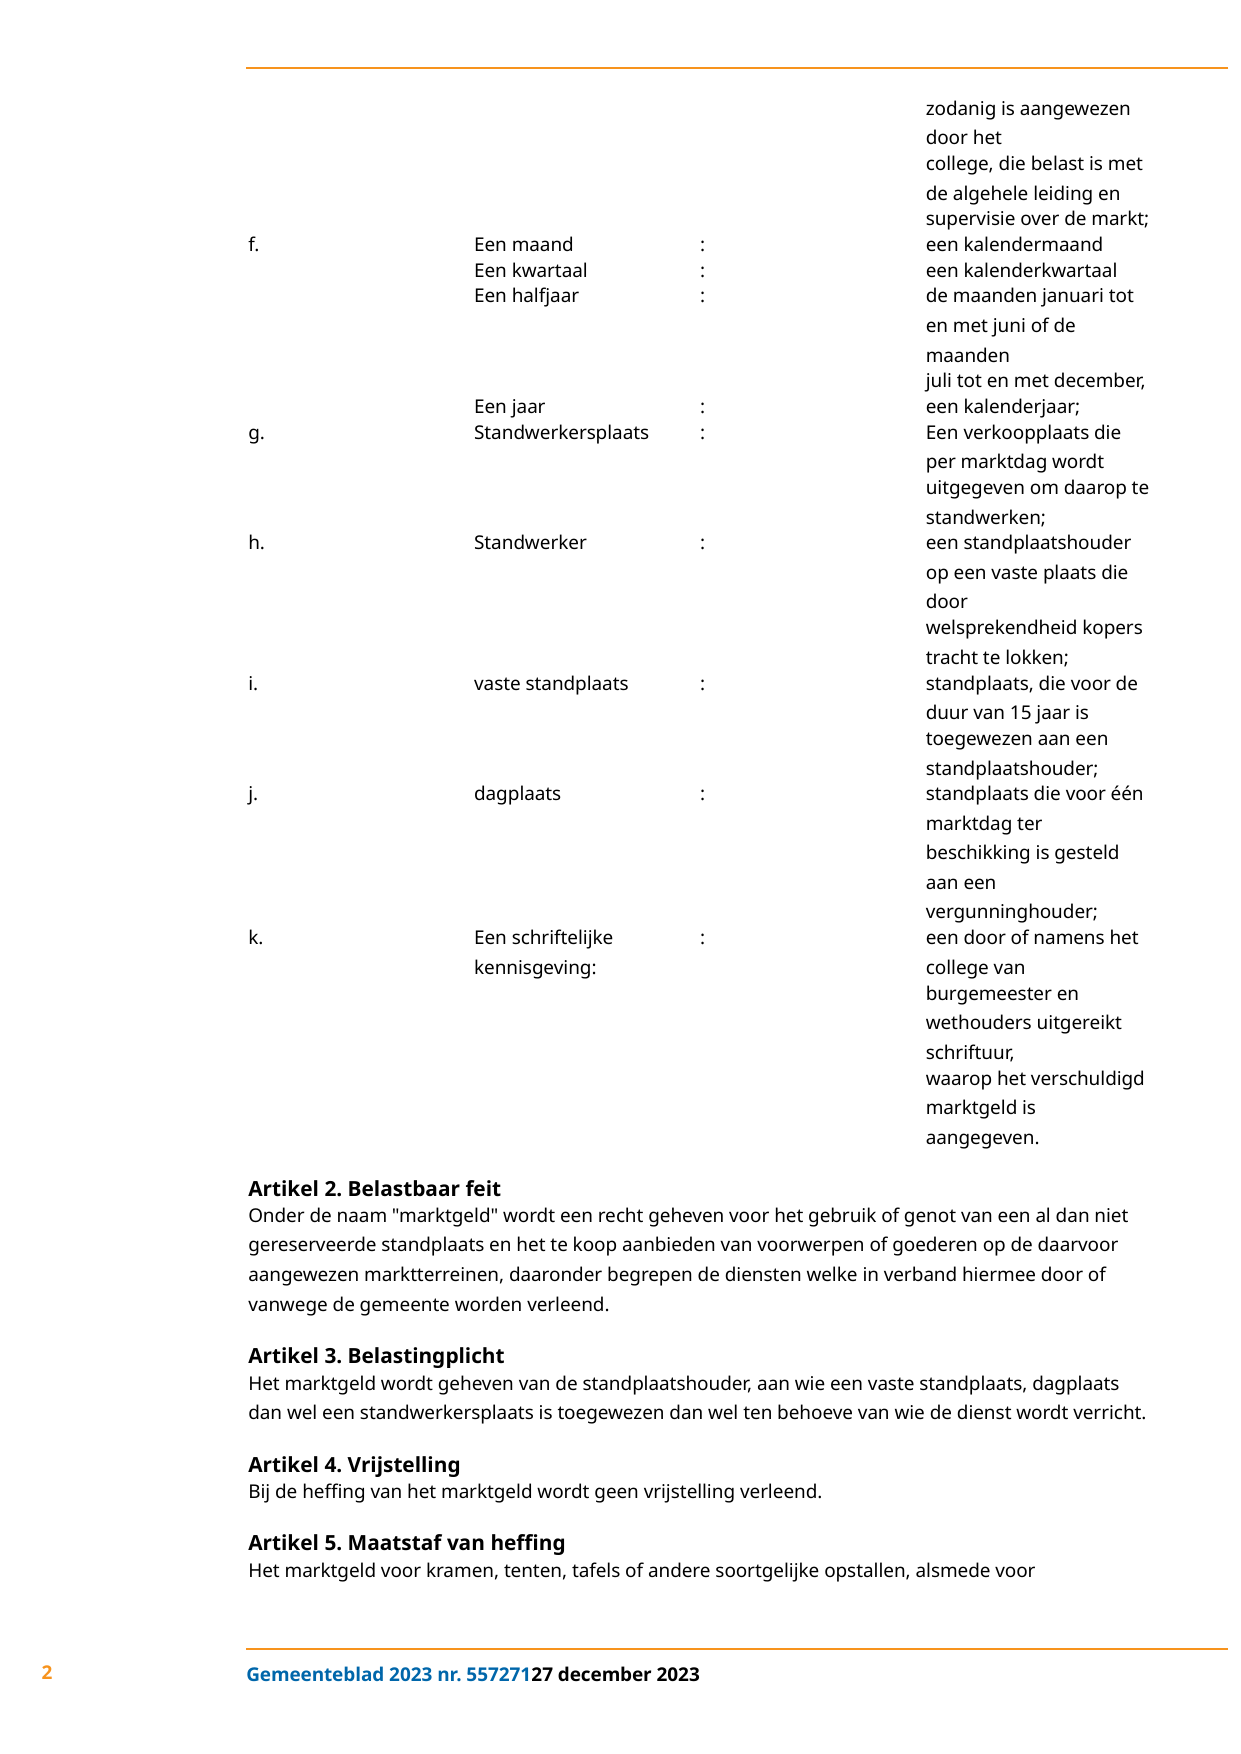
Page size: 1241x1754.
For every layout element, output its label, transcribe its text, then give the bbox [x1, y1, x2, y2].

table_cell j. [248, 780, 474, 924]
table_cell : [700, 530, 926, 614]
text Artikel 4. Vrijstelling [248, 1450, 1152, 1478]
table_cell [700, 980, 926, 1065]
table_cell juli tot en met december, [926, 368, 1152, 393]
table_cell [248, 980, 474, 1065]
table_cell Een maand [474, 231, 700, 257]
table_cell standplaats, die voor de duur van 15 jaar is [926, 670, 1152, 725]
text Het marktgeld wordt geheven van de standplaatshouder, aan wie een vaste standplaats, dagplaats dan wel een standwerkersplaats is toegewezen dan wel ten behoeve van wie de dienst wordt verricht. [248, 1370, 1152, 1425]
table_cell [474, 205, 700, 231]
table_cell waarop het verschuldigd marktgeld is aangegeven. [926, 1065, 1152, 1149]
table_cell : [700, 925, 926, 980]
table_cell : [700, 419, 926, 474]
table_cell [248, 725, 474, 780]
table_cell Een verkoopplaats die per marktdag wordt [926, 419, 1152, 474]
table_cell : [700, 283, 926, 367]
table_cell uitgegeven om daarop te standwerken; [926, 474, 1152, 529]
table_cell zodanig is aangewezen door het [926, 95, 1152, 150]
table_cell [248, 257, 474, 283]
text Artikel 5. Maatstaf van heffing [248, 1528, 1152, 1557]
text Onder de naam "marktgeld" wordt een recht geheven voor het gebruik of genot van een al dan niet gereserveerde standplaats en het te koop aanbieden van voorwerpen of goederen op de daarvoor aangewezen marktterreinen, daaronder begrepen de diensten welke in verband hiermee door of vanwege de gemeente worden verleend. [248, 1202, 1152, 1317]
table_cell [248, 393, 474, 419]
table_cell [474, 368, 700, 393]
table_cell een kalenderkwartaal [926, 257, 1152, 283]
table_cell [474, 1065, 700, 1149]
picture [41, 47, 231, 172]
table_cell f. [248, 231, 474, 257]
table_cell [248, 615, 474, 670]
table_cell [474, 725, 700, 780]
table_cell [248, 474, 474, 529]
text Artikel 2. Belastbaar feit [248, 1174, 1152, 1202]
table_cell [474, 95, 700, 150]
table_cell supervisie over de markt; [926, 205, 1152, 231]
table_cell een standplaatshouder op een vaste plaats die door [926, 530, 1152, 614]
table_cell Een kwartaal [474, 257, 700, 283]
table_cell [700, 368, 926, 393]
table_cell [248, 95, 474, 150]
table_cell [700, 725, 926, 780]
table_cell college, die belast is met de algehele leiding en [926, 150, 1152, 205]
table_cell [248, 283, 474, 367]
table_cell h. [248, 530, 474, 614]
table_cell : [700, 231, 926, 257]
table_cell [248, 368, 474, 393]
table_cell Standwerkersplaats [474, 419, 700, 474]
table_cell een kalendermaand [926, 231, 1152, 257]
table_cell [248, 150, 474, 205]
text Het marktgeld voor kramen, tenten, tafels of andere soortgelijke opstallen, alsmede voor [248, 1557, 1152, 1583]
table_cell [700, 1065, 926, 1149]
table_cell burgemeester en wethouders uitgereikt schriftuur, [926, 980, 1152, 1065]
table_cell een kalenderjaar; [926, 393, 1152, 419]
table_cell dagplaats [474, 780, 700, 924]
table_cell [700, 474, 926, 529]
text Artikel 3. Belastingplicht [248, 1341, 1152, 1370]
table_cell de maanden januari tot en met juni of de maanden [926, 283, 1152, 367]
table_cell [700, 205, 926, 231]
table_cell [248, 205, 474, 231]
table_cell : [700, 670, 926, 725]
table_cell Een jaar [474, 393, 700, 419]
table_cell een door of namens het college van [926, 925, 1152, 980]
table_cell [248, 1065, 474, 1149]
table_cell Standwerker [474, 530, 700, 614]
table_cell [700, 95, 926, 150]
table_cell [474, 150, 700, 205]
table_cell : [700, 257, 926, 283]
table_cell Een schriftelijke kennisgeving: [474, 925, 700, 980]
table_cell g. [248, 419, 474, 474]
table_cell welsprekendheid kopers tracht te lokken; [926, 615, 1152, 670]
table_cell i. [248, 670, 474, 725]
table_cell toegewezen aan een standplaatshouder; [926, 725, 1152, 780]
table_cell [700, 615, 926, 670]
table_cell Een halfjaar [474, 283, 700, 367]
table_cell [474, 615, 700, 670]
table_cell [474, 474, 700, 529]
table_cell vaste standplaats [474, 670, 700, 725]
table_cell : [700, 393, 926, 419]
table_cell : [700, 780, 926, 924]
table_cell [474, 980, 700, 1065]
table_cell k. [248, 925, 474, 980]
table_cell standplaats die voor één marktdag ter beschikking is gesteld aan een vergunninghouder; [926, 780, 1152, 924]
table_cell [700, 150, 926, 205]
text Bij de heffing van het marktgeld wordt geen vrijstelling verleend. [248, 1478, 1152, 1504]
